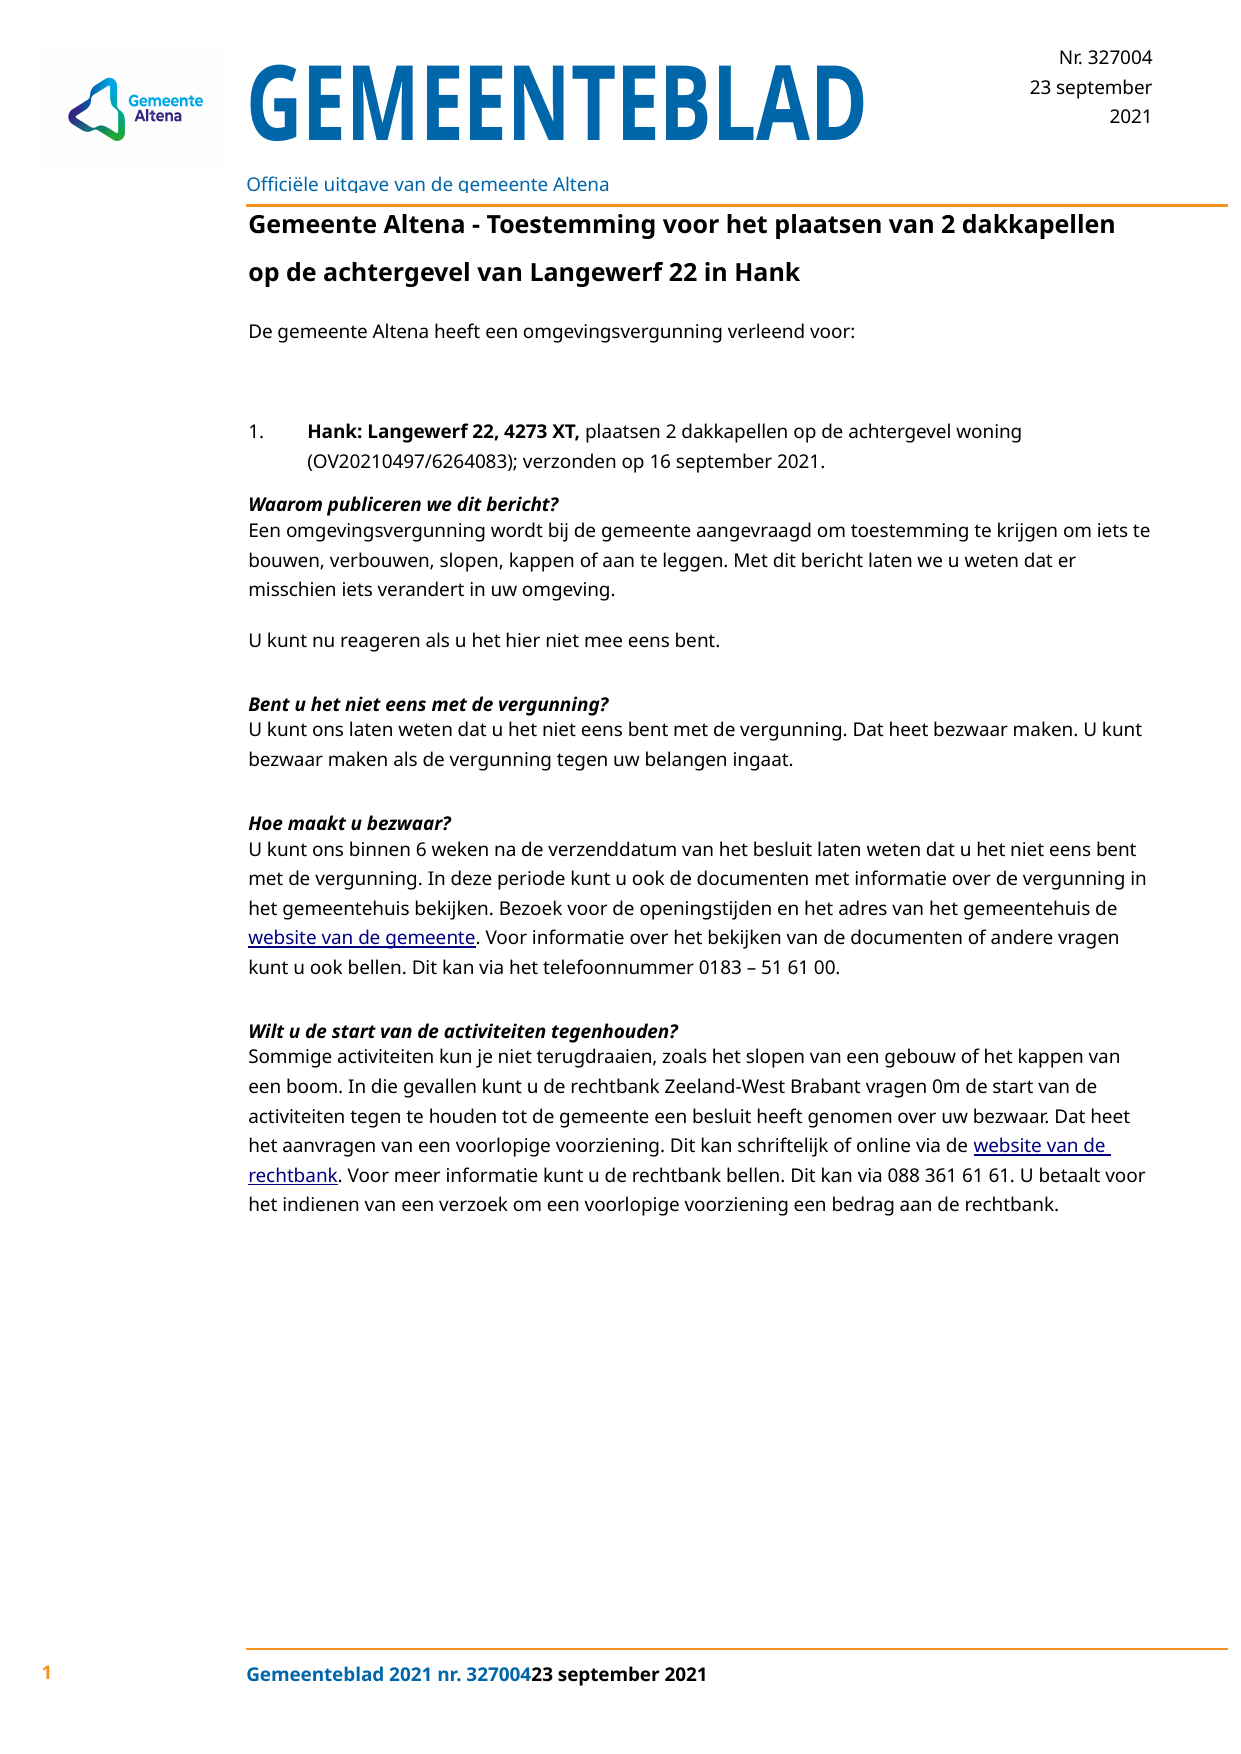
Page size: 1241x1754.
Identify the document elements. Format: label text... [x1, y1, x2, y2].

text Hoe maakt u bezwaar? [248, 810, 1152, 836]
text Sommige activiteiten kun je niet terugdraaien, zoals het slopen van een gebouw of het kappen van een boom. In die gevallen kunt u de rechtbank Zeeland-West Brabant vragen 0m de start van de activiteiten tegen te houden tot de gemeente een besluit heeft genomen over uw bezwaar. Dat heet het aanvragen van een voorlopige voorziening. Dit kan schriftelijk of online via de website van de rechtbank. Voor meer informatie kunt u de rechtbank bellen. Dit kan via 088 361 61 61. U betaalt voor het indienen van een verzoek om een voorlopige voorziening een bedrag aan de rechtbank. [248, 1044, 1152, 1217]
text U kunt ons binnen 6 weken na de verzenddatum van het besluit laten weten dat u het niet eens bent met de vergunning. In deze periode kunt u ook de documenten met informatie over de vergunning in het gemeentehuis bekijken. Bezoek voor de openingstijden en het adres van het gemeentehuis de website van de gemeente. Voor informatie over het bekijken van de documenten of andere vragen kunt u ook bellen. Dit kan via het telefoonnummer 0183 – 51 61 00. [248, 836, 1152, 980]
text Wilt u de start van de activiteiten tegenhouden? [248, 1018, 1152, 1044]
text Waarom publiceren we dit bericht? [248, 491, 1152, 517]
text De gemeente Altena heeft een omgevingsvergunning verleend voor: [248, 318, 1152, 344]
list Hank: Langewerf 22, 4273 XT, plaatsen 2 dakkapellen op de achtergevel woning (OV20210497/6264083); verzonden op 16 september 2021. [248, 419, 1152, 474]
picture [41, 47, 231, 172]
text U kunt ons laten weten dat u het niet eens bent met de vergunning. Dat heet bezwaar maken. U kunt bezwaar maken als de vergunning tegen uw belangen ingaat. [248, 716, 1152, 772]
text Bent u het niet eens met de vergunning? [248, 691, 1152, 716]
text Gemeente Altena - Toestemming voor het plaatsen van 2 dakkapellen op de achtergevel van Langewerf 22 in Hank [248, 207, 1152, 288]
text Een omgevingsvergunning wordt bij de gemeente aangevraagd om toestemming te krijgen om iets te bouwen, verbouwen, slopen, kappen of aan te leggen. Met dit bericht laten we u weten dat er misschien iets verandert in uw omgeving. [248, 517, 1152, 602]
text U kunt nu reageren als u het hier niet mee eens bent. [248, 627, 1152, 652]
